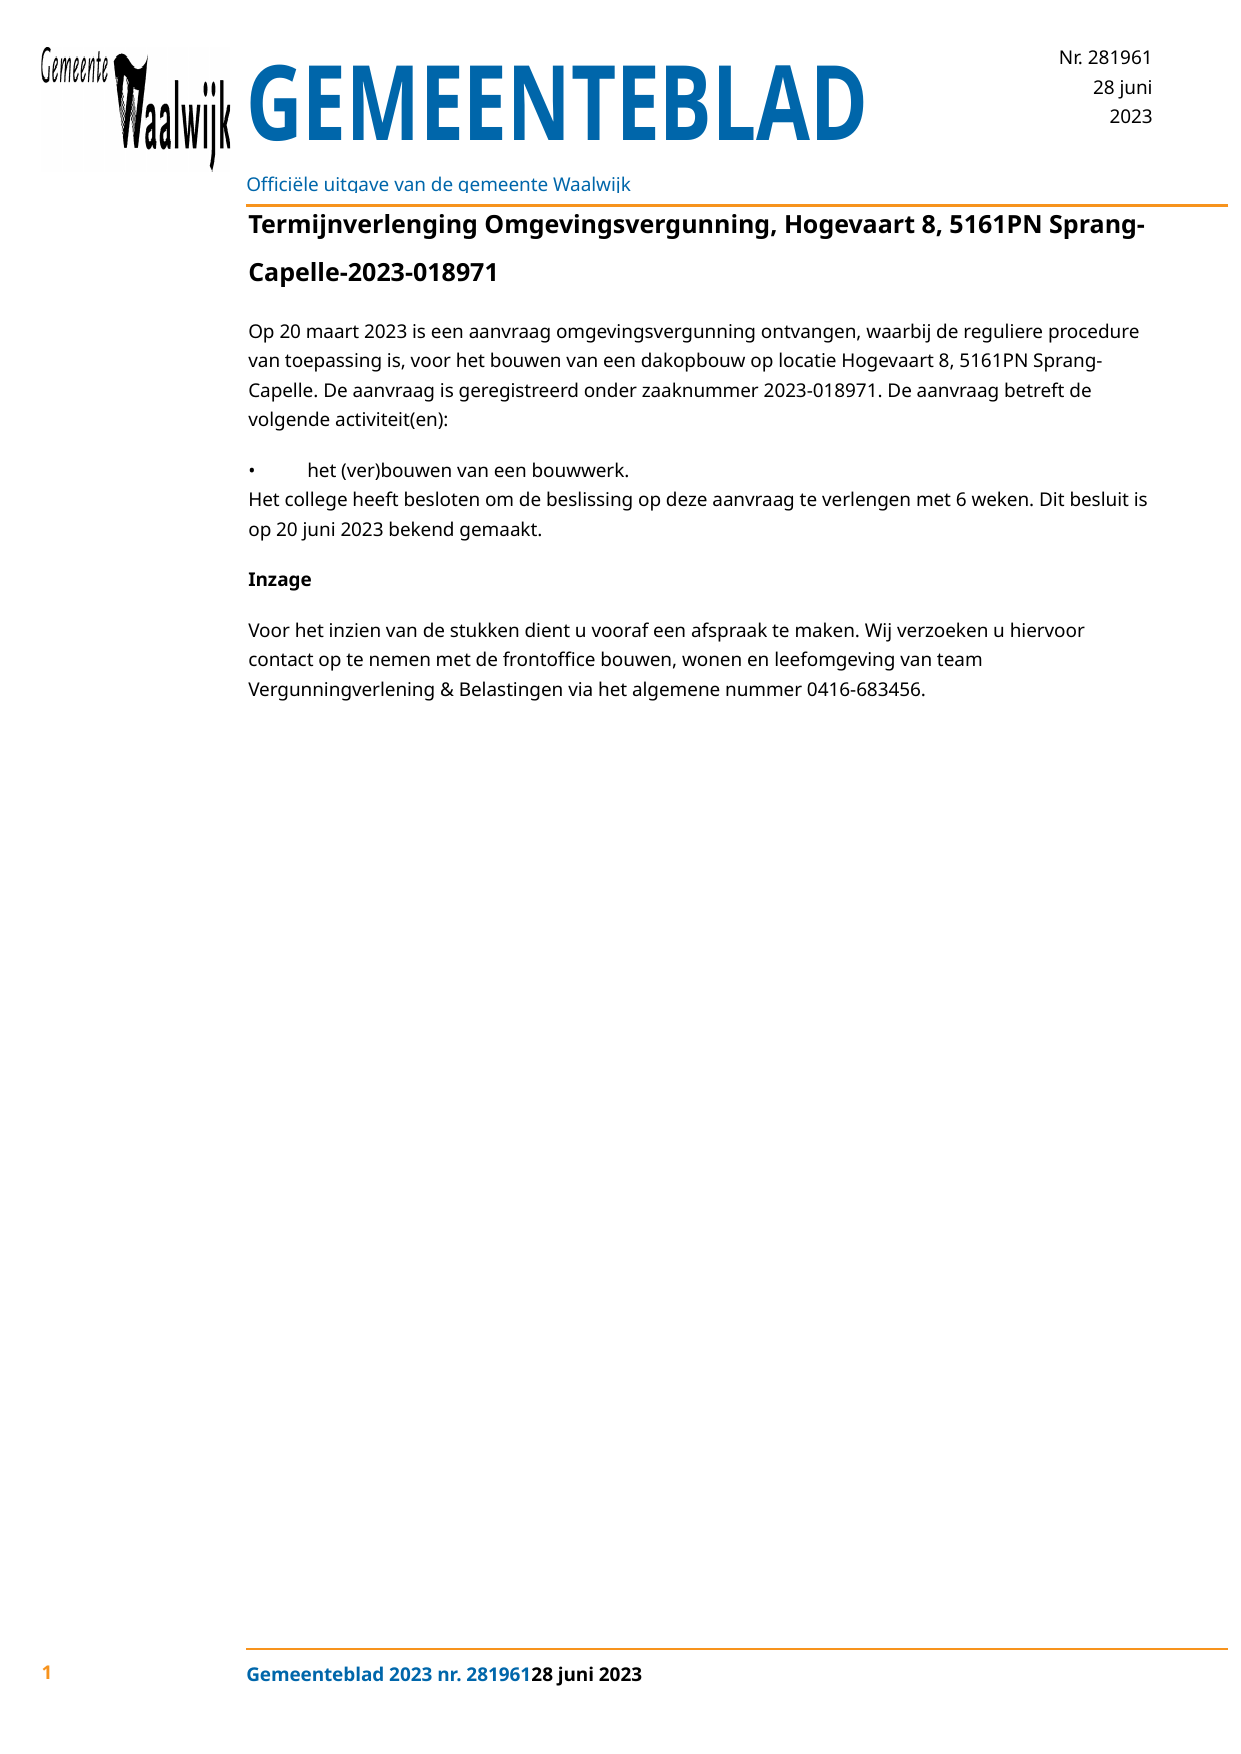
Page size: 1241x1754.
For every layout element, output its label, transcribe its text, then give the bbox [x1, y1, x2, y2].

text Inzage [248, 567, 1152, 592]
picture [41, 47, 231, 172]
text Op 20 maart 2023 is een aanvraag omgevingsvergunning ontvangen, waarbij de reguliere procedure van toepassing is, voor het bouwen van een dakopbouw op locatie Hogevaart 8, 5161PN Sprang-Capelle. De aanvraag is geregistreerd onder zaaknummer 2023-018971. De aanvraag betreft de volgende activiteit(en): [248, 318, 1152, 432]
text Termijnverlenging Omgevingsvergunning, Hogevaart 8, 5161PN Sprang-Capelle-2023-018971 [248, 207, 1152, 288]
text Voor het inzien van de stukken dient u vooraf een afspraak te maken. Wij verzoeken u hiervoor contact op te nemen met de frontoffice bouwen, wonen en leefomgeving van team Vergunningverlening & Belastingen via het algemene nummer 0416-683456. [248, 617, 1152, 702]
text Het college heeft besloten om de beslissing op deze aanvraag te verlengen met 6 weken. Dit besluit is op 20 juni 2023 bekend gemaakt. [248, 487, 1152, 542]
list het (ver)bouwen van een bouwwerk. [248, 457, 1152, 483]
